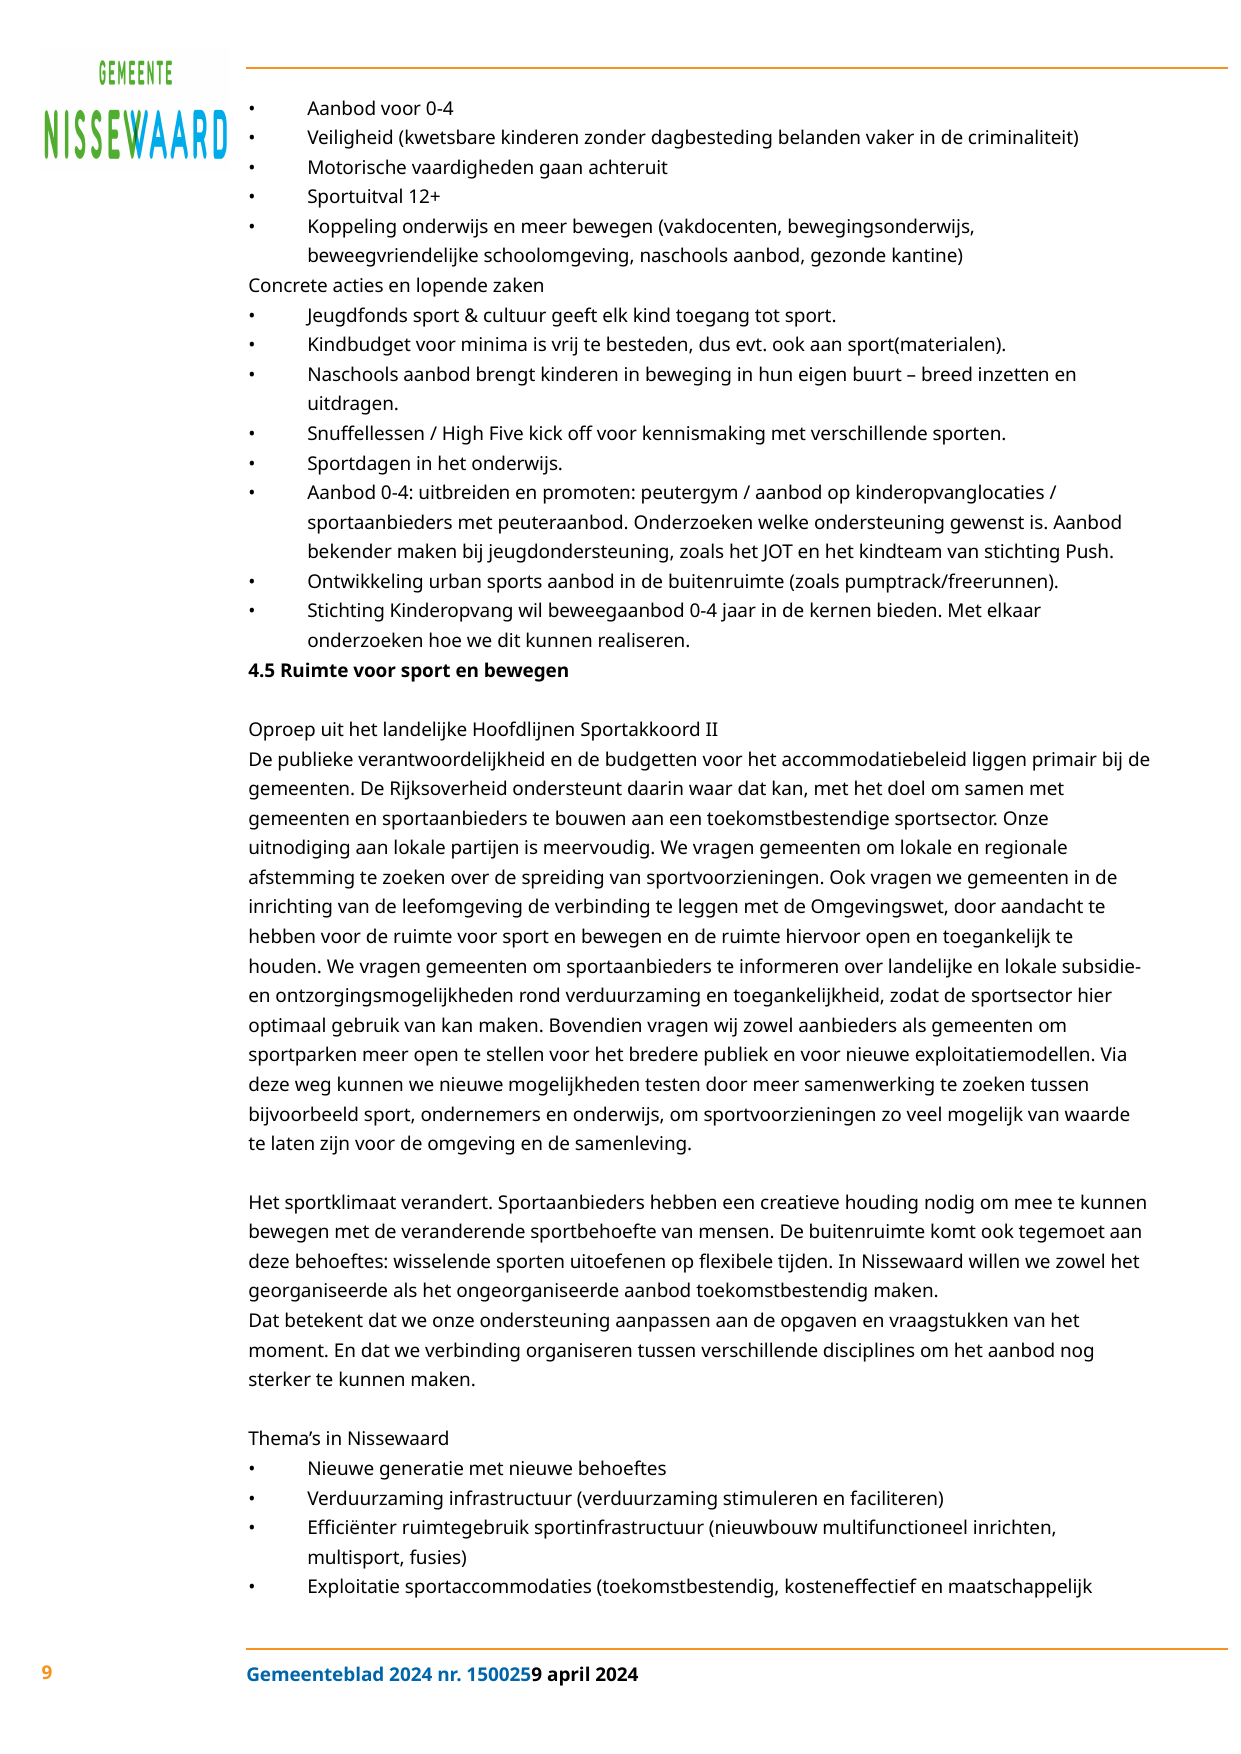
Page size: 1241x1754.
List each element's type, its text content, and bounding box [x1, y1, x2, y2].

list Nieuwe generatie met nieuwe behoeftes [248, 1455, 1152, 1481]
text Dat betekent dat we onze ondersteuning aanpassen aan de opgaven en vraagstukken van het moment. En dat we verbinding organiseren tussen verschillende disciplines om het aanbod nog sterker te kunnen maken. [248, 1307, 1152, 1392]
text Thema’s in Nissewaard [248, 1426, 1152, 1451]
list Stichting Kinderopvang wil beweegaanbod 0-4 jaar in de kernen bieden. Met elkaar onderzoeken hoe we dit kunnen realiseren. [248, 598, 1152, 653]
list Ontwikkeling urban sports aanbod in de buitenruimte (zoals pumptrack/freerunnen). [248, 568, 1152, 594]
list Sportdagen in het onderwijs. [248, 450, 1152, 476]
list Aanbod voor 0-4 [248, 95, 1152, 121]
list Jeugdfonds sport & cultuur geeft elk kind toegang tot sport. [248, 302, 1152, 328]
list Motorische vaardigheden gaan achteruit [248, 154, 1152, 180]
text 4.5 Ruimte voor sport en bewegen [248, 657, 1152, 683]
picture [41, 47, 231, 172]
list Veiligheid (kwetsbare kinderen zonder dagbesteding belanden vaker in de criminaliteit) [248, 124, 1152, 150]
list Snuffellessen / High Five kick off voor kennismaking met verschillende sporten. [248, 420, 1152, 446]
list Exploitatie sportaccommodaties (toekomstbestendig, kosteneffectief en maatschappelijk [248, 1573, 1152, 1599]
list Verduurzaming infrastructuur (verduurzaming stimuleren en faciliteren) [248, 1485, 1152, 1510]
text Concrete acties en lopende zaken [248, 272, 1152, 298]
list Koppeling onderwijs en meer bewegen (vakdocenten, bewegingsonderwijs, beweegvriendelijke schoolomgeving, naschools aanbod, gezonde kantine) [248, 213, 1152, 268]
list Naschools aanbod brengt kinderen in beweging in hun eigen buurt – breed inzetten en uitdragen. [248, 361, 1152, 416]
list Kindbudget voor minima is vrij te besteden, dus evt. ook aan sport(materialen). [248, 331, 1152, 357]
list Efficiënter ruimtegebruik sportinfrastructuur (nieuwbouw multifunctioneel inrichten, multisport, fusies) [248, 1514, 1152, 1569]
text Het sportklimaat verandert. Sportaanbieders hebben een creatieve houding nodig om mee te kunnen bewegen met de veranderende sportbehoefte van mensen. De buitenruimte komt ook tegemoet aan deze behoeftes: wisselende sporten uitoefenen op flexibele tijden. In Nissewaard willen we zowel het georganiseerde als het ongeorganiseerde aanbod toekomstbestendig maken. [248, 1189, 1152, 1303]
list Aanbod 0-4: uitbreiden en promoten: peutergym / aanbod op kinderopvanglocaties / sportaanbieders met peuteraanbod. Onderzoeken welke ondersteuning gewenst is. Aanbod bekender maken bij jeugdondersteuning, zoals het JOT en het kindteam van stichting Push. [248, 479, 1152, 564]
list Sportuitval 12+ [248, 183, 1152, 209]
table_header Oproep uit het landelijke Hoofdlijnen Sportakkoord II De publieke verantwoordelijkheid en de budgetten voor het accommodatiebeleid liggen primair bij de gemeenten. De Rijksoverheid ondersteunt daarin waar dat kan, met het doel om samen met gemeenten en sportaanbieders te bouwen aan een toekomstbestendige sportsector. Onze uitnodiging aan lokale partijen is meervoudig. We vragen gemeenten om lokale en regionale afstemming te zoeken over de spreiding van sportvoorzieningen. Ook vragen we gemeenten in de inrichting van de leefomgeving de verbinding te leggen met de Omgevingswet, door aandacht te hebben voor de ruimte voor sport en bewegen en de ruimte hiervoor open en toegankelijk te houden. We vragen gemeenten om sportaanbieders te informeren over landelijke en lokale subsidie- en ontzorgingsmogelijkheden rond verduurzaming en toegankelijkheid, zodat de sportsector hier optimaal gebruik van kan maken. Bovendien vragen wij zowel aanbieders als gemeenten om sportparken meer open te stellen voor het bredere publiek en voor nieuwe exploitatiemodellen. Via deze weg kunnen we nieuwe mogelijkheden testen door meer samenwerking te zoeken tussen bijvoorbeeld sport, ondernemers en onderwijs, om sportvoorzieningen zo veel mogelijk van waarde te laten zijn voor de omgeving en de samenleving. [248, 716, 1152, 1156]
